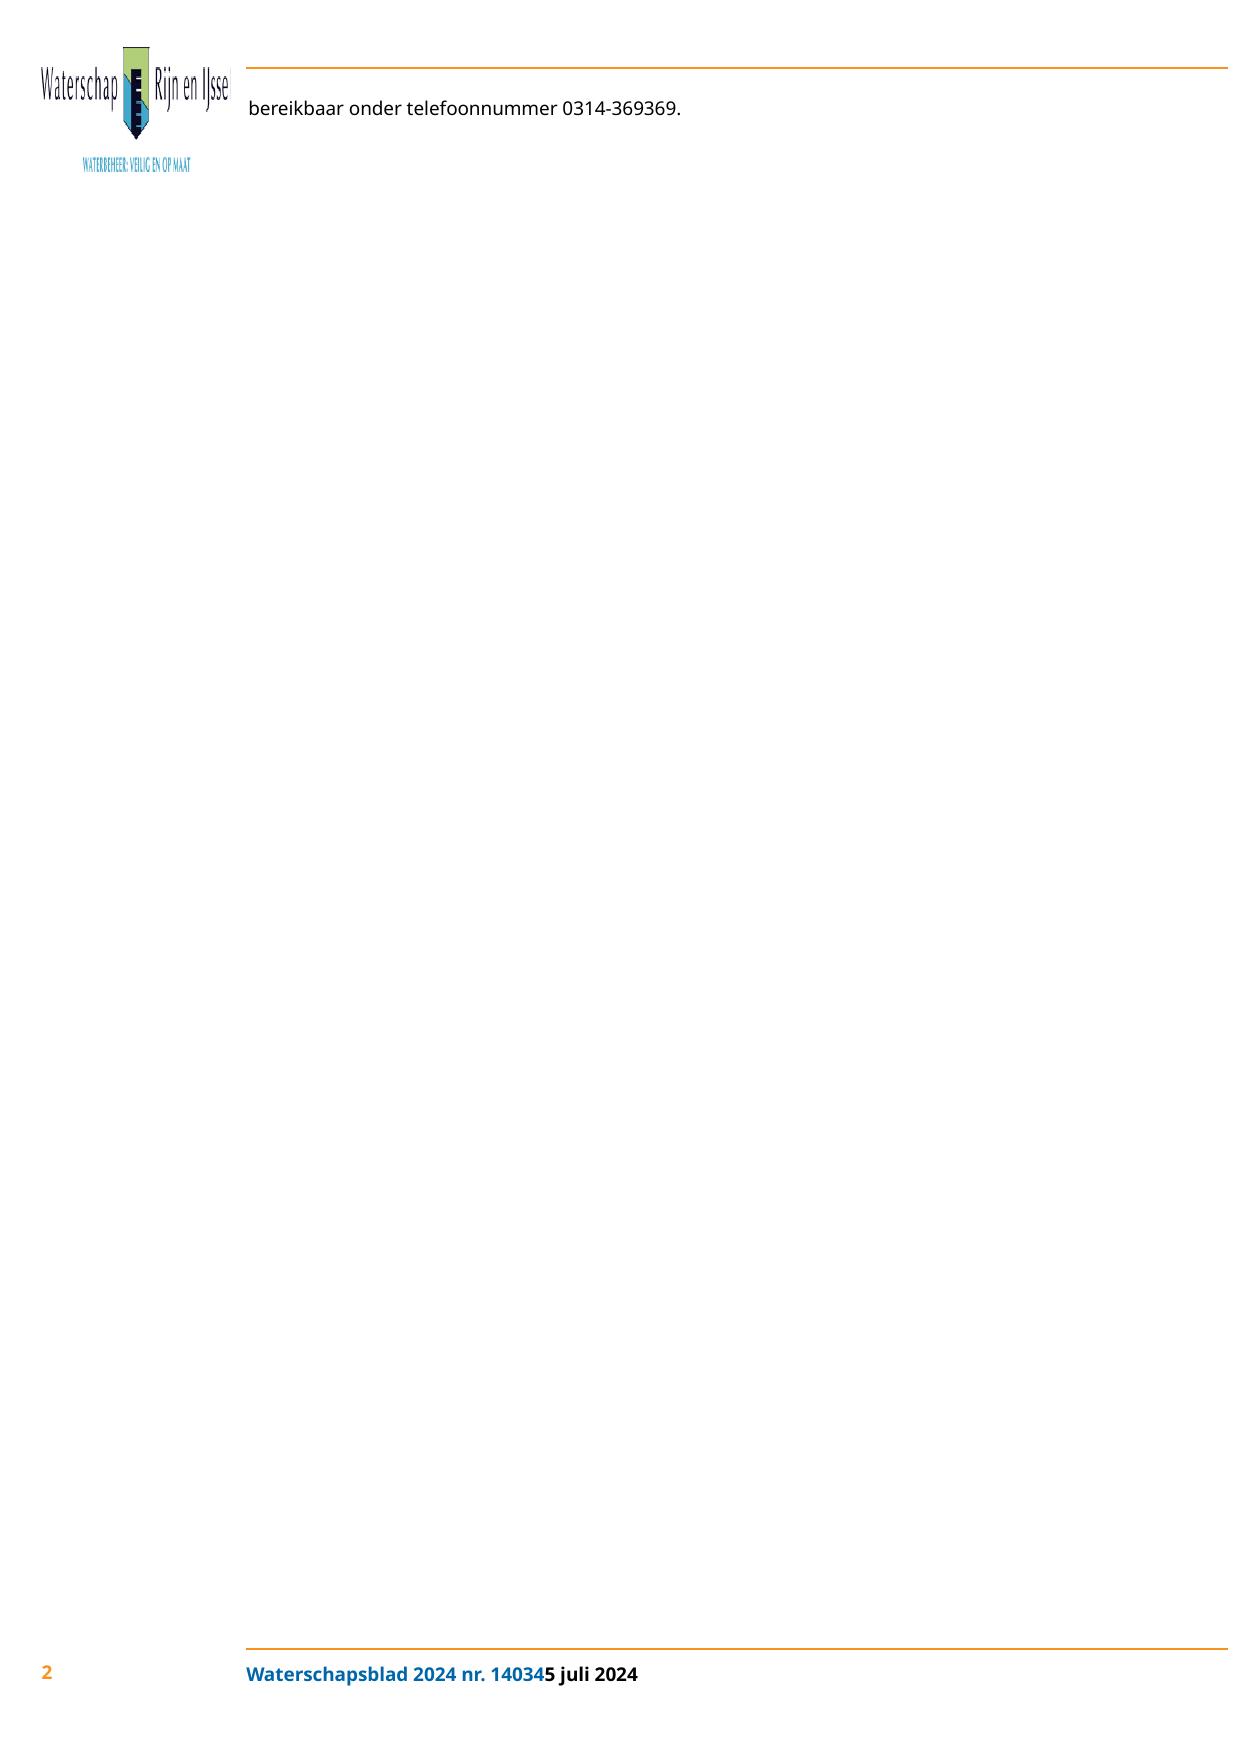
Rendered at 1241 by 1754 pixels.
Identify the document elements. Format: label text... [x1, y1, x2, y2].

text bereikbaar onder telefoonnummer 0314-369369. [248, 95, 1152, 121]
picture [41, 47, 231, 172]
